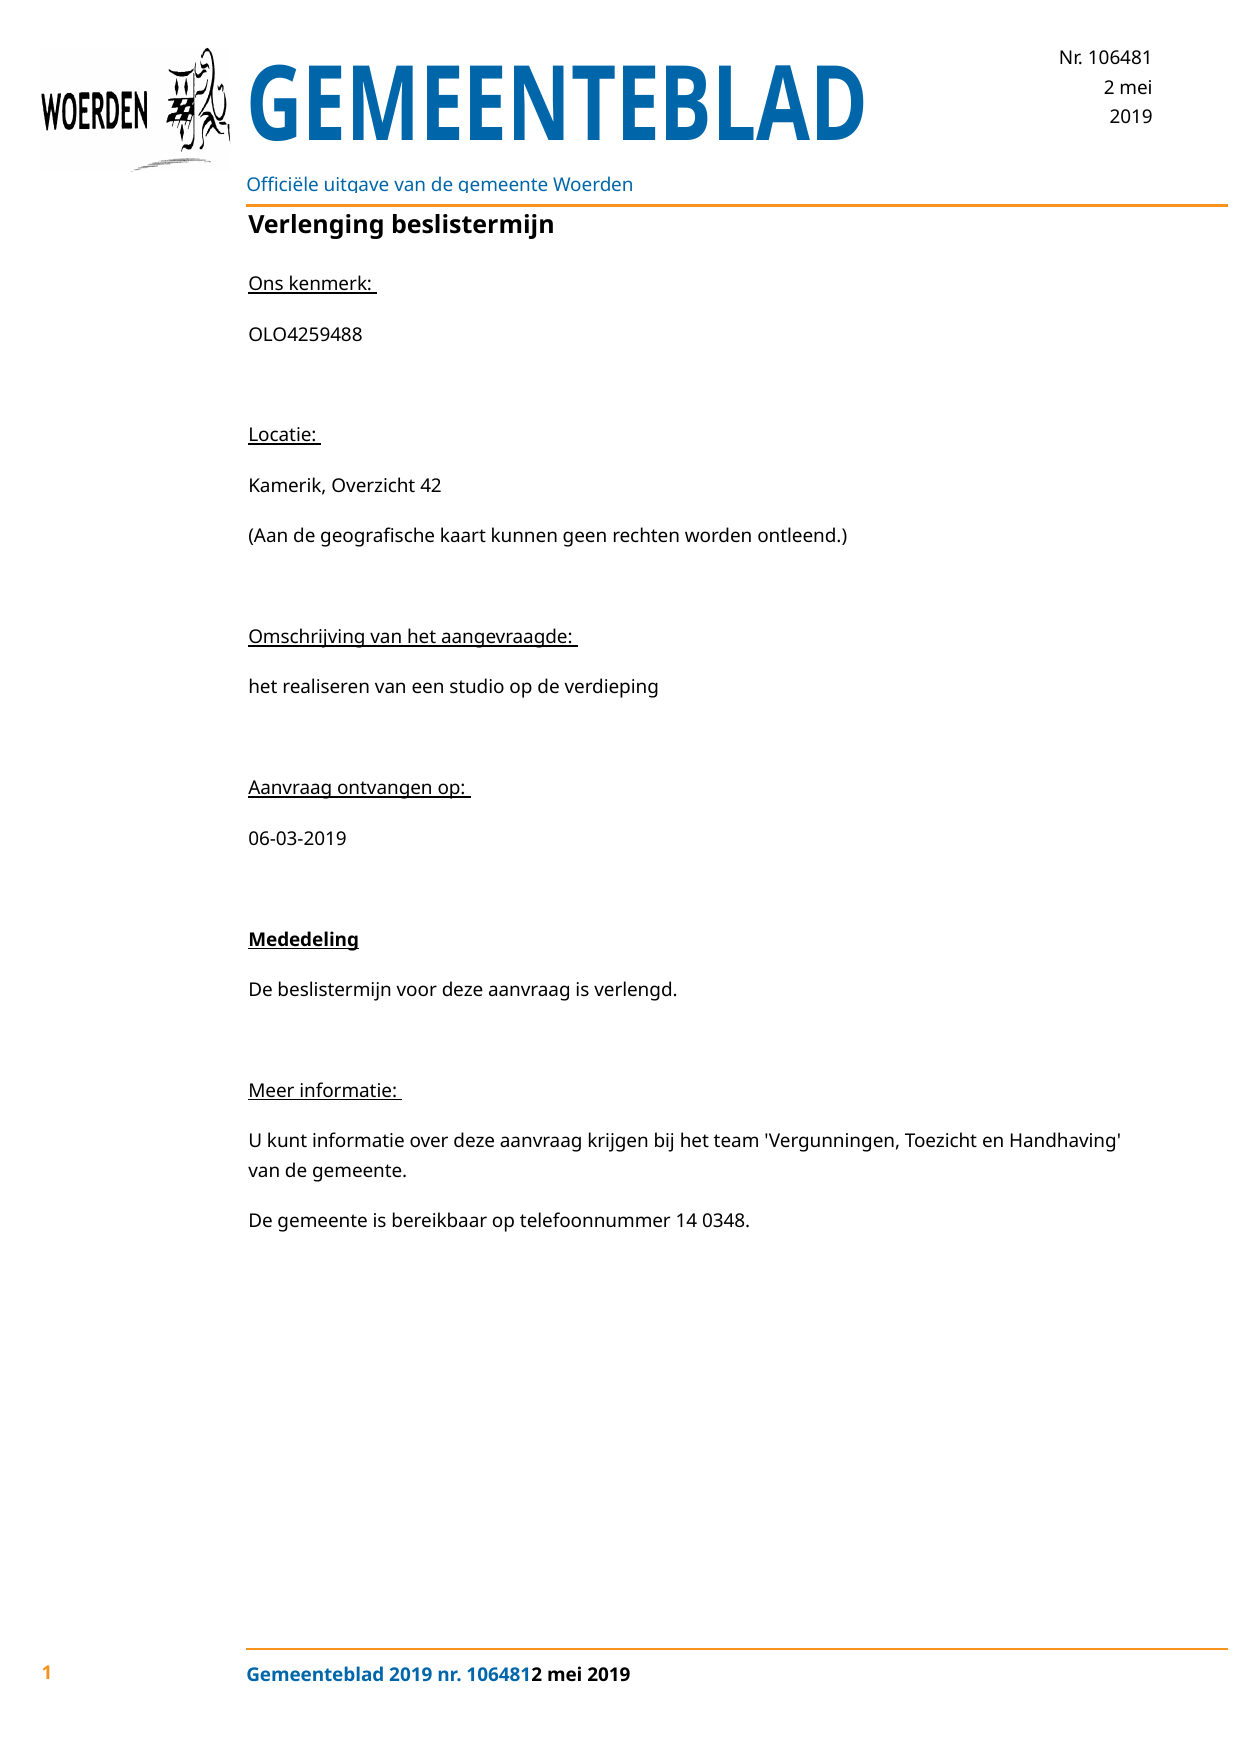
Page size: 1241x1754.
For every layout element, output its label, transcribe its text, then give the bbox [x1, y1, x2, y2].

text Verlenging beslistermijn [248, 207, 1152, 241]
text De gemeente is bereikbaar op telefoonnummer 14 0348. [248, 1207, 1152, 1233]
text (Aan de geografische kaart kunnen geen rechten worden ontleend.) [248, 522, 1152, 548]
text Kamerik, Overzicht 42 [248, 472, 1152, 498]
text 06-03-2019 [248, 825, 1152, 851]
text Aanvraag ontvangen op: [248, 774, 1152, 800]
text Ons kenmerk: [248, 270, 1152, 296]
picture [41, 47, 231, 172]
text Omschrijving van het aangevraagde: [248, 623, 1152, 649]
text OLO4259488 [248, 321, 1152, 346]
text het realiseren van een studio op de verdieping [248, 674, 1152, 699]
text De beslistermijn voor deze aanvraag is verlengd. [248, 976, 1152, 1002]
text Meer informatie: [248, 1077, 1152, 1103]
text U kunt informatie over deze aanvraag krijgen bij het team 'Vergunningen, Toezicht en Handhaving' van de gemeente. [248, 1127, 1152, 1183]
text Mededeling [248, 926, 1152, 951]
text Locatie: [248, 422, 1152, 447]
